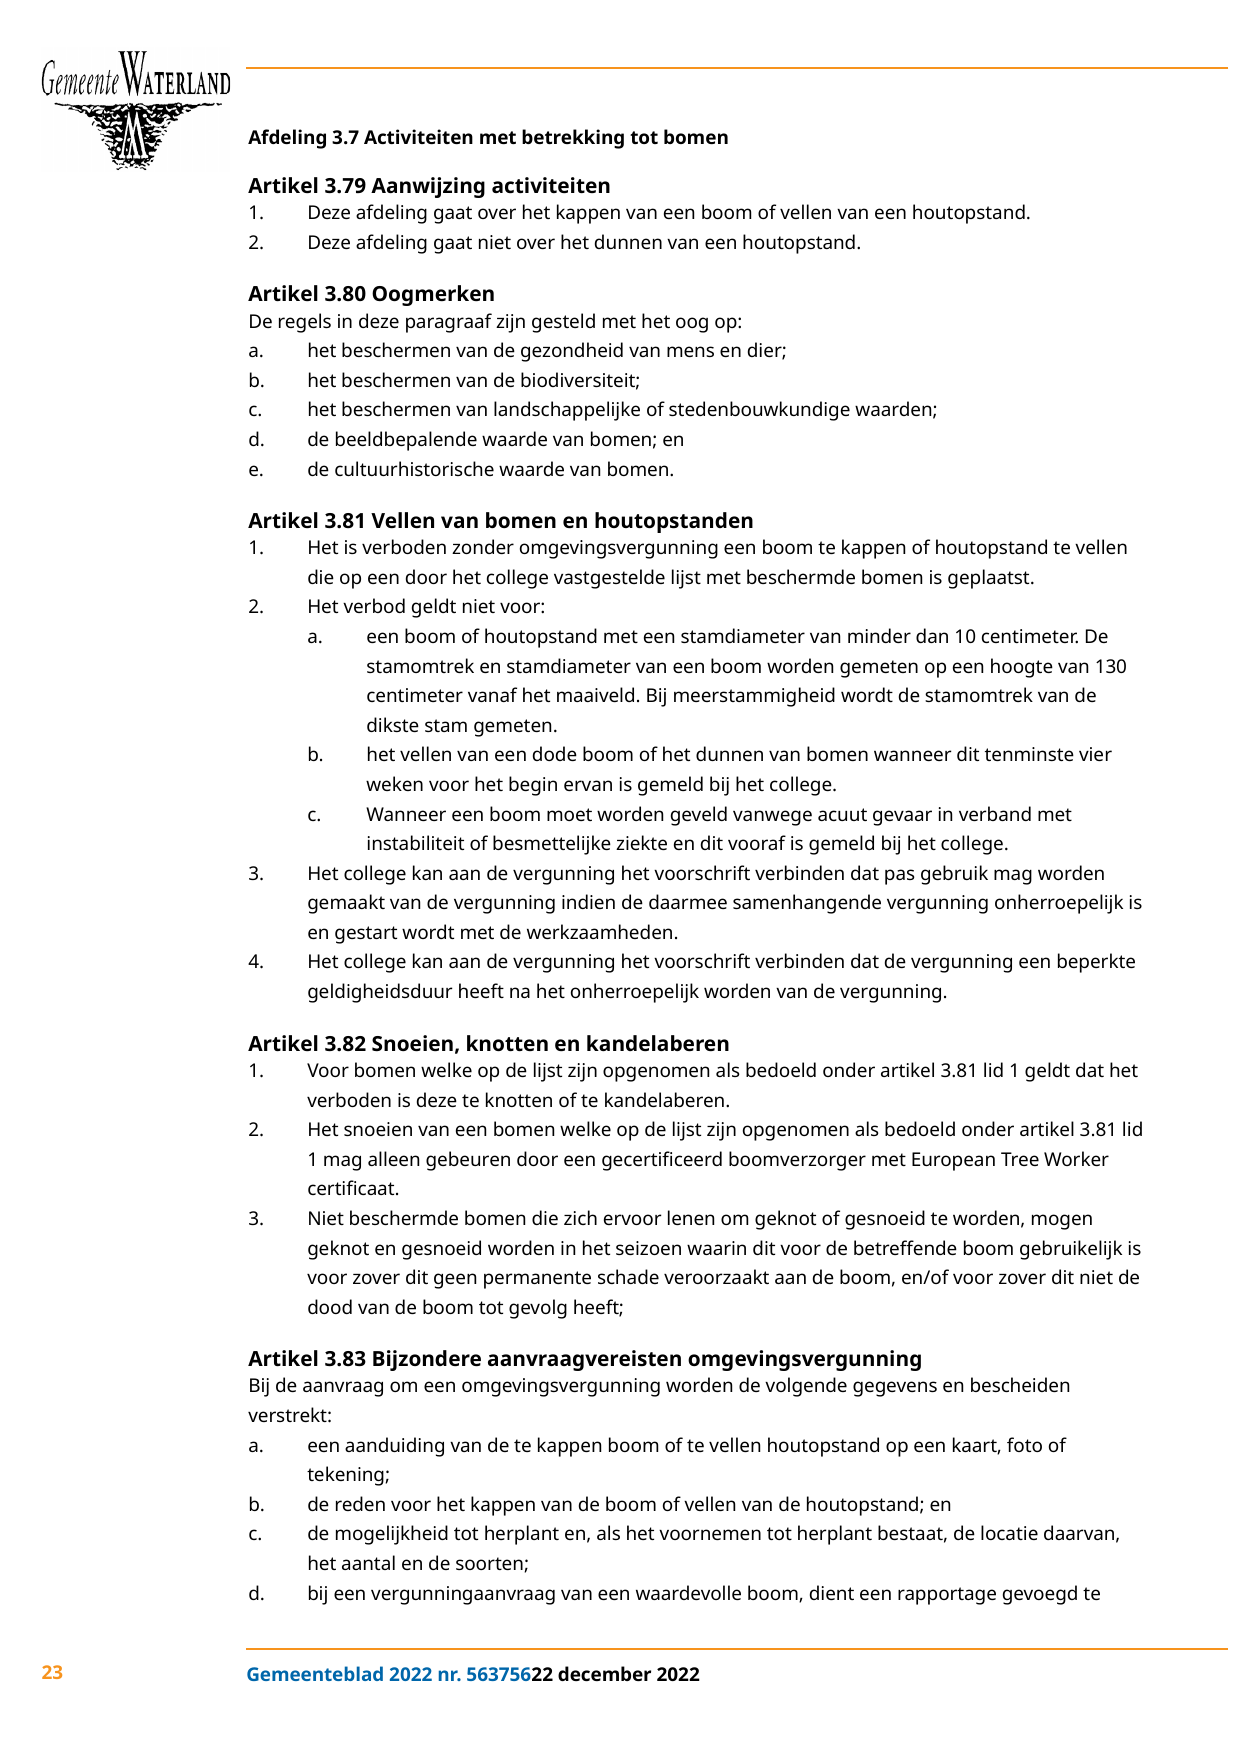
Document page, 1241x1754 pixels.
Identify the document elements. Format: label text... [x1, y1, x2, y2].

text Afdeling 3.7 Activiteiten met betrekking tot bomen [248, 124, 1152, 150]
list de mogelijkheid tot herplant en, als het voornemen tot herplant bestaat, de locatie daarvan, het aantal en de soorten; [248, 1521, 1152, 1576]
text Artikel 3.79 Aanwijzing activiteiten [248, 171, 1152, 199]
text Artikel 3.80 Oogmerken [248, 279, 1152, 308]
list Het snoeien van een bomen welke op de lijst zijn opgenomen als bedoeld onder artikel 3.81 lid 1 mag alleen gebeuren door een gecertificeerd boomverzorger met European Tree Worker certificaat. [248, 1116, 1152, 1201]
list het vellen van een dode boom of het dunnen van bomen wanneer dit tenminste vier weken voor het begin ervan is gemeld bij het college. [307, 742, 1152, 797]
list Wanneer een boom moet worden geveld vanwege acuut gevaar in verband met instabiliteit of besmettelijke ziekte en dit vooraf is gemeld bij het college. [307, 801, 1152, 856]
text Artikel 3.83 Bijzondere aanvraagvereisten omgevingsvergunning [248, 1344, 1152, 1373]
list Deze afdeling gaat niet over het dunnen van een houtopstand. [248, 229, 1152, 255]
list de cultuurhistorische waarde van bomen. [248, 456, 1152, 481]
list Het is verboden zonder omgevingsvergunning een boom te kappen of houtopstand te vellen die op een door het college vastgestelde lijst met beschermde bomen is geplaatst. [248, 534, 1152, 590]
text Bij de aanvraag om een omgevingsvergunning worden de volgende gegevens en bescheiden verstrekt: [248, 1373, 1152, 1428]
list Deze afdeling gaat over het kappen van een boom of vellen van een houtopstand. [248, 199, 1152, 225]
list Voor bomen welke op de lijst zijn opgenomen als bedoeld onder artikel 3.81 lid 1 geldt dat het verboden is deze te knotten of te kandelaberen. [248, 1057, 1152, 1112]
list bij een vergunningaanvraag van een waardevolle boom, dient een rapportage gevoegd te [248, 1580, 1152, 1606]
list Het verbod geldt niet voor: [248, 594, 1152, 619]
list de beeldbepalende waarde van bomen; en [248, 426, 1152, 452]
list Het college kan aan de vergunning het voorschrift verbinden dat de vergunning een beperkte geldigheidsduur heeft na het onherroepelijk worden van de vergunning. [248, 949, 1152, 1004]
text Artikel 3.82 Snoeien, knotten en kandelaberen [248, 1029, 1152, 1057]
list een boom of houtopstand met een stamdiameter van minder dan 10 centimeter. De stamomtrek en stamdiameter van een boom worden gemeten op een hoogte van 130 centimeter vanaf het maaiveld. Bij meerstammigheid wordt de stamomtrek van de dikste stam gemeten. [307, 623, 1152, 738]
picture [41, 47, 231, 172]
list het beschermen van de biodiversiteit; [248, 367, 1152, 393]
list het beschermen van de gezondheid van mens en dier; [248, 337, 1152, 363]
text De regels in deze paragraaf zijn gesteld met het oog op: [248, 308, 1152, 333]
text Artikel 3.81 Vellen van bomen en houtopstanden [248, 506, 1152, 534]
list Niet beschermde bomen die zich ervoor lenen om geknot of gesnoeid te worden, mogen geknot en gesnoeid worden in het seizoen waarin dit voor de betreffende boom gebruikelijk is voor zover dit geen permanente schade veroorzaakt aan de boom, en/of voor zover dit niet de dood van de boom tot gevolg heeft; [248, 1205, 1152, 1319]
list de reden voor het kappen van de boom of vellen van de houtopstand; en [248, 1491, 1152, 1517]
list een aanduiding van de te kappen boom of te vellen houtopstand op een kaart, foto of tekening; [248, 1432, 1152, 1487]
list Het college kan aan de vergunning het voorschrift verbinden dat pas gebruik mag worden gemaakt van de vergunning indien de daarmee samenhangende vergunning onherroepelijk is en gestart wordt met de werkzaamheden. [248, 860, 1152, 945]
list het beschermen van landschappelijke of stedenbouwkundige waarden; [248, 397, 1152, 422]
